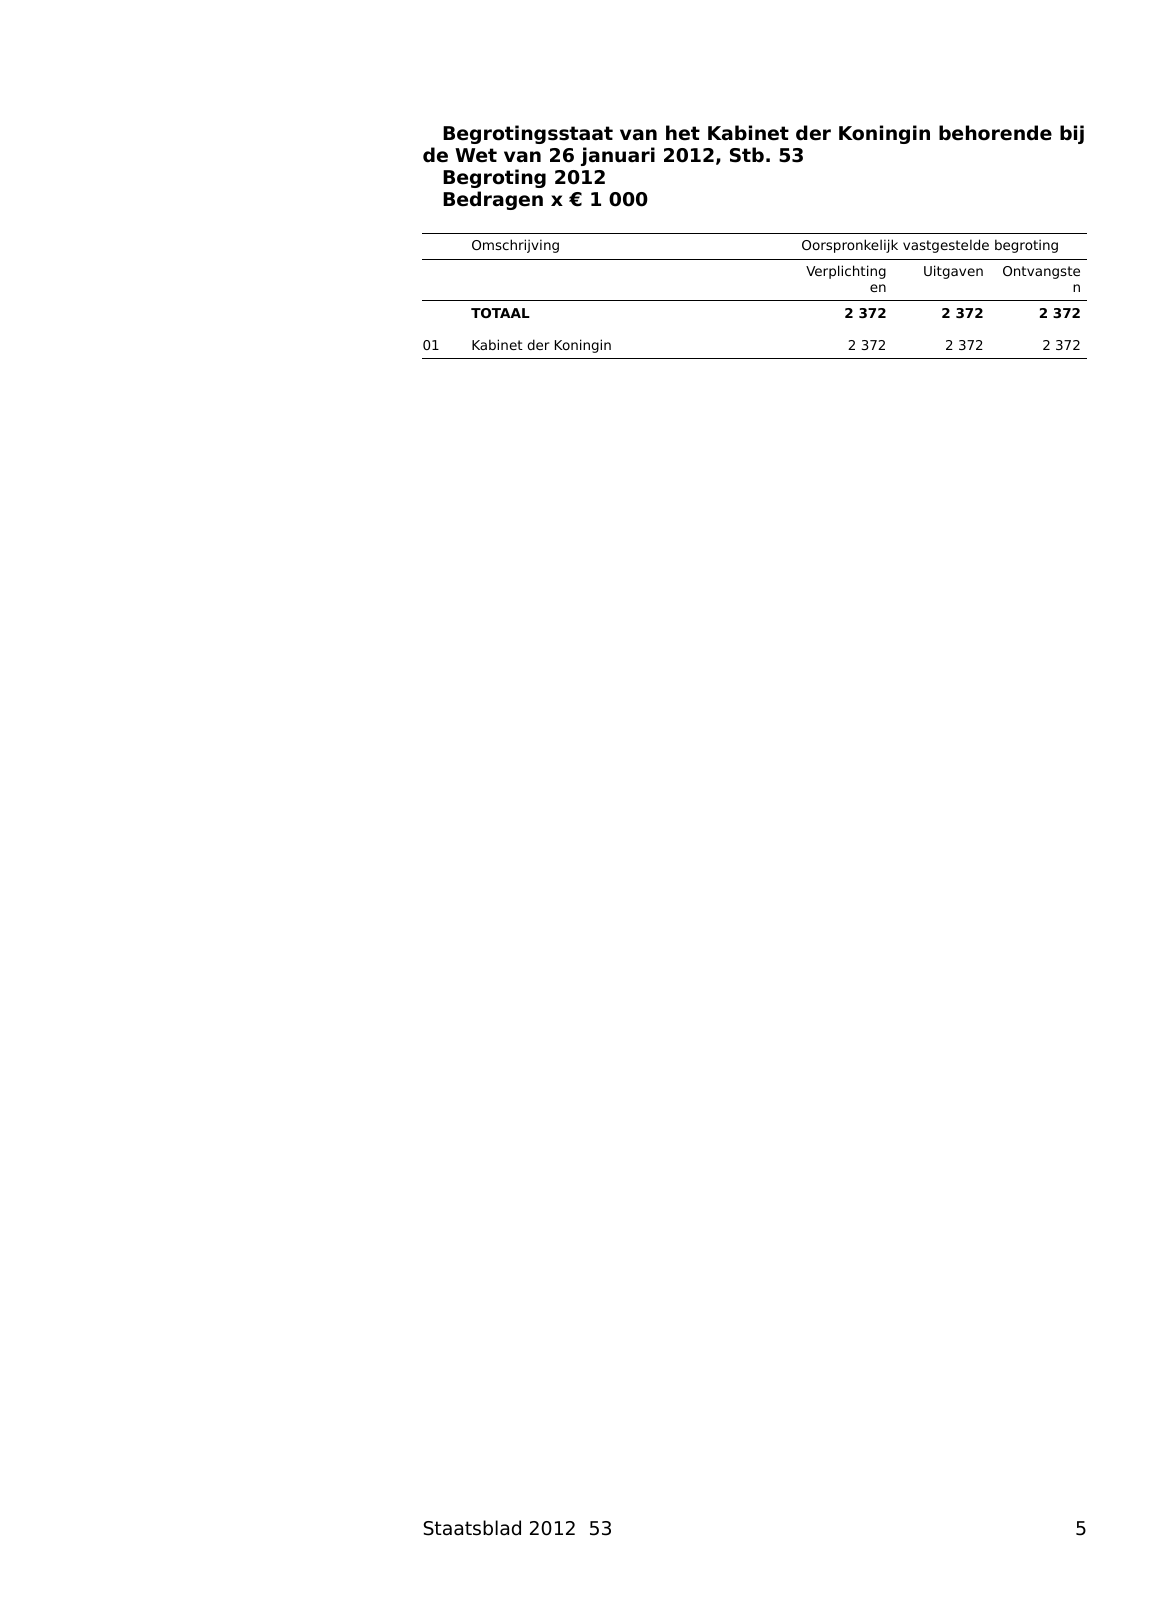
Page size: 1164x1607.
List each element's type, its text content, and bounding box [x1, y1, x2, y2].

table_cell 2 372 [990, 301, 1087, 322]
table_cell [465, 260, 795, 300]
table_cell [422, 301, 465, 322]
text Begrotingsstaat van het Kabinet der Koningin behorende bij de Wet van 26 januari 2012, Stb. 53 [422, 123, 1087, 167]
table_cell 2 372 [795, 301, 892, 322]
text Bedragen x € 1 000 [422, 188, 1087, 211]
table_cell Uitgaven [892, 260, 989, 300]
table_header Oorspronkelijk vastgestelde begroting [795, 234, 1087, 258]
table_cell [422, 260, 465, 300]
table_header Omschrijving [465, 234, 795, 258]
table_cell [795, 322, 892, 338]
table_cell TOTAAL [465, 301, 795, 322]
table_cell 01 [422, 338, 465, 358]
table_cell 2 372 [892, 301, 989, 322]
text Begroting 2012 [422, 167, 1087, 188]
table_header [422, 234, 465, 258]
table_cell [892, 322, 989, 338]
table_cell 2 372 [990, 338, 1087, 358]
table_cell 2 372 [892, 338, 989, 358]
table_cell [465, 322, 795, 338]
table_cell [990, 322, 1087, 338]
table_cell 2 372 [795, 338, 892, 358]
table_cell Verplichtingen [795, 260, 892, 300]
table_cell Ontvangsten [990, 260, 1087, 300]
table_cell [422, 322, 465, 338]
table_cell Kabinet der Koningin [465, 338, 795, 358]
